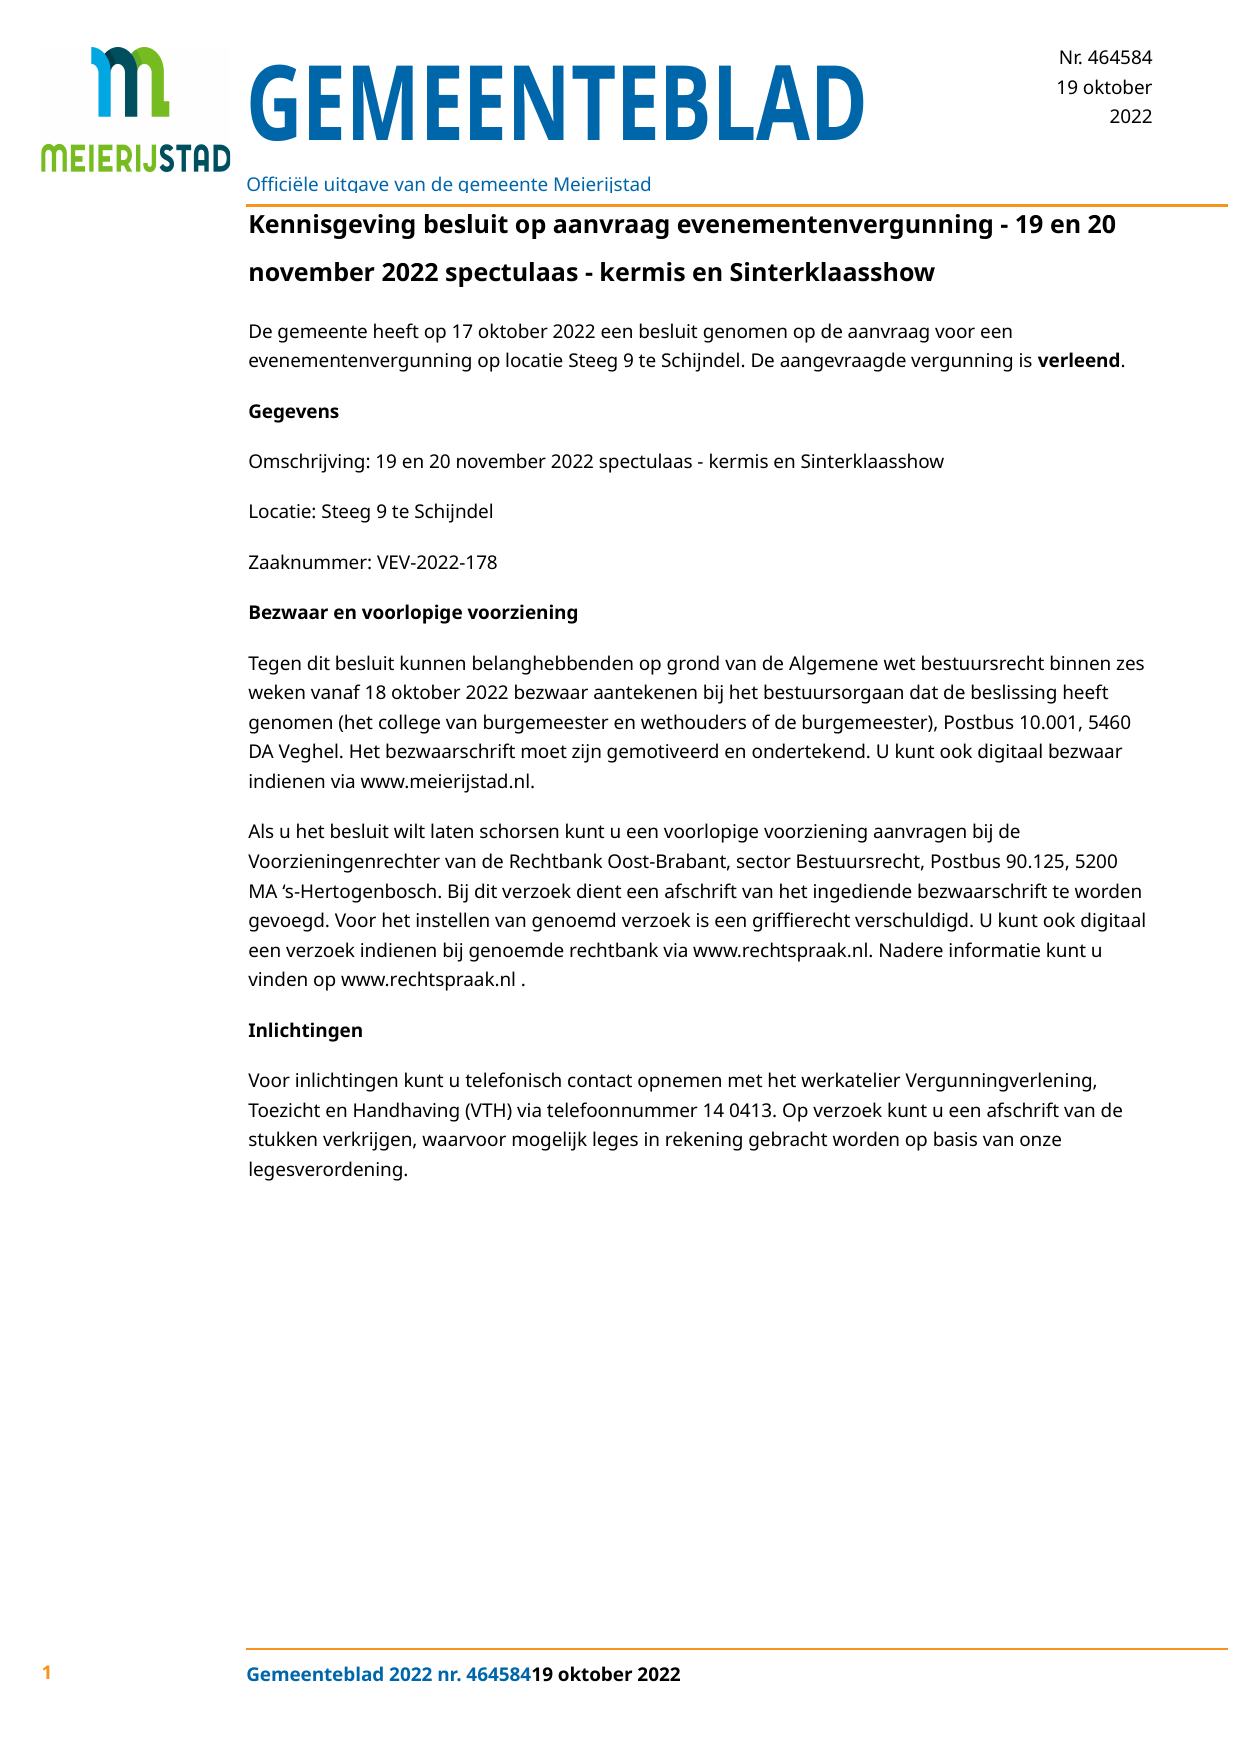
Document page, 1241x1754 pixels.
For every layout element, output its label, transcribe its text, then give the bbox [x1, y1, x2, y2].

text Als u het besluit wilt laten schorsen kunt u een voorlopige voorziening aanvragen bij de Voorzieningenrechter van de Rechtbank Oost-Brabant, sector Bestuursrecht, Postbus 90.125, 5200 MA ‘s-Hertogenbosch. Bij dit verzoek dient een afschrift van het ingediende bezwaarschrift te worden gevoegd. Voor het instellen van genoemd verzoek is een griffierecht verschuldigd. U kunt ook digitaal een verzoek indienen bij genoemde rechtbank via www.rechtspraak.nl. Nadere informatie kunt u vinden op www.rechtspraak.nl . [248, 819, 1152, 992]
text Tegen dit besluit kunnen belanghebbenden op grond van de Algemene wet bestuursrecht binnen zes weken vanaf 18 oktober 2022 bezwaar aantekenen bij het bestuursorgaan dat de beslissing heeft genomen (het college van burgemeester en wethouders of de burgemeester), Postbus 10.001, 5460 DA Veghel. Het bezwaarschrift moet zijn gemotiveerd en ondertekend. U kunt ook digitaal bezwaar indienen via www.meierijstad.nl. [248, 650, 1152, 794]
text Inlichtingen [248, 1017, 1152, 1043]
text Zaaknummer: VEV-2022-178 [248, 549, 1152, 575]
text Gegevens [248, 398, 1152, 424]
text Bezwaar en voorlopige voorziening [248, 599, 1152, 625]
text Locatie: Steeg 9 te Schijndel [248, 499, 1152, 524]
text Kennisgeving besluit op aanvraag evenementenvergunning - 19 en 20 november 2022 spectulaas - kermis en Sinterklaasshow [248, 207, 1152, 288]
text De gemeente heeft op 17 oktober 2022 een besluit genomen op de aanvraag voor een evenementenvergunning op locatie Steeg 9 te Schijndel. De aangevraagde vergunning is verleend. [248, 318, 1152, 373]
text Voor inlichtingen kunt u telefonisch contact opnemen met het werkatelier Vergunningverlening, Toezicht en Handhaving (VTH) via telefoonnummer 14 0413. Op verzoek kunt u een afschrift van de stukken verkrijgen, waarvoor mogelijk leges in rekening gebracht worden op basis van onze legesverordening. [248, 1067, 1152, 1182]
picture [41, 47, 231, 172]
text Omschrijving: 19 en 20 november 2022 spectulaas - kermis en Sinterklaasshow [248, 448, 1152, 474]
